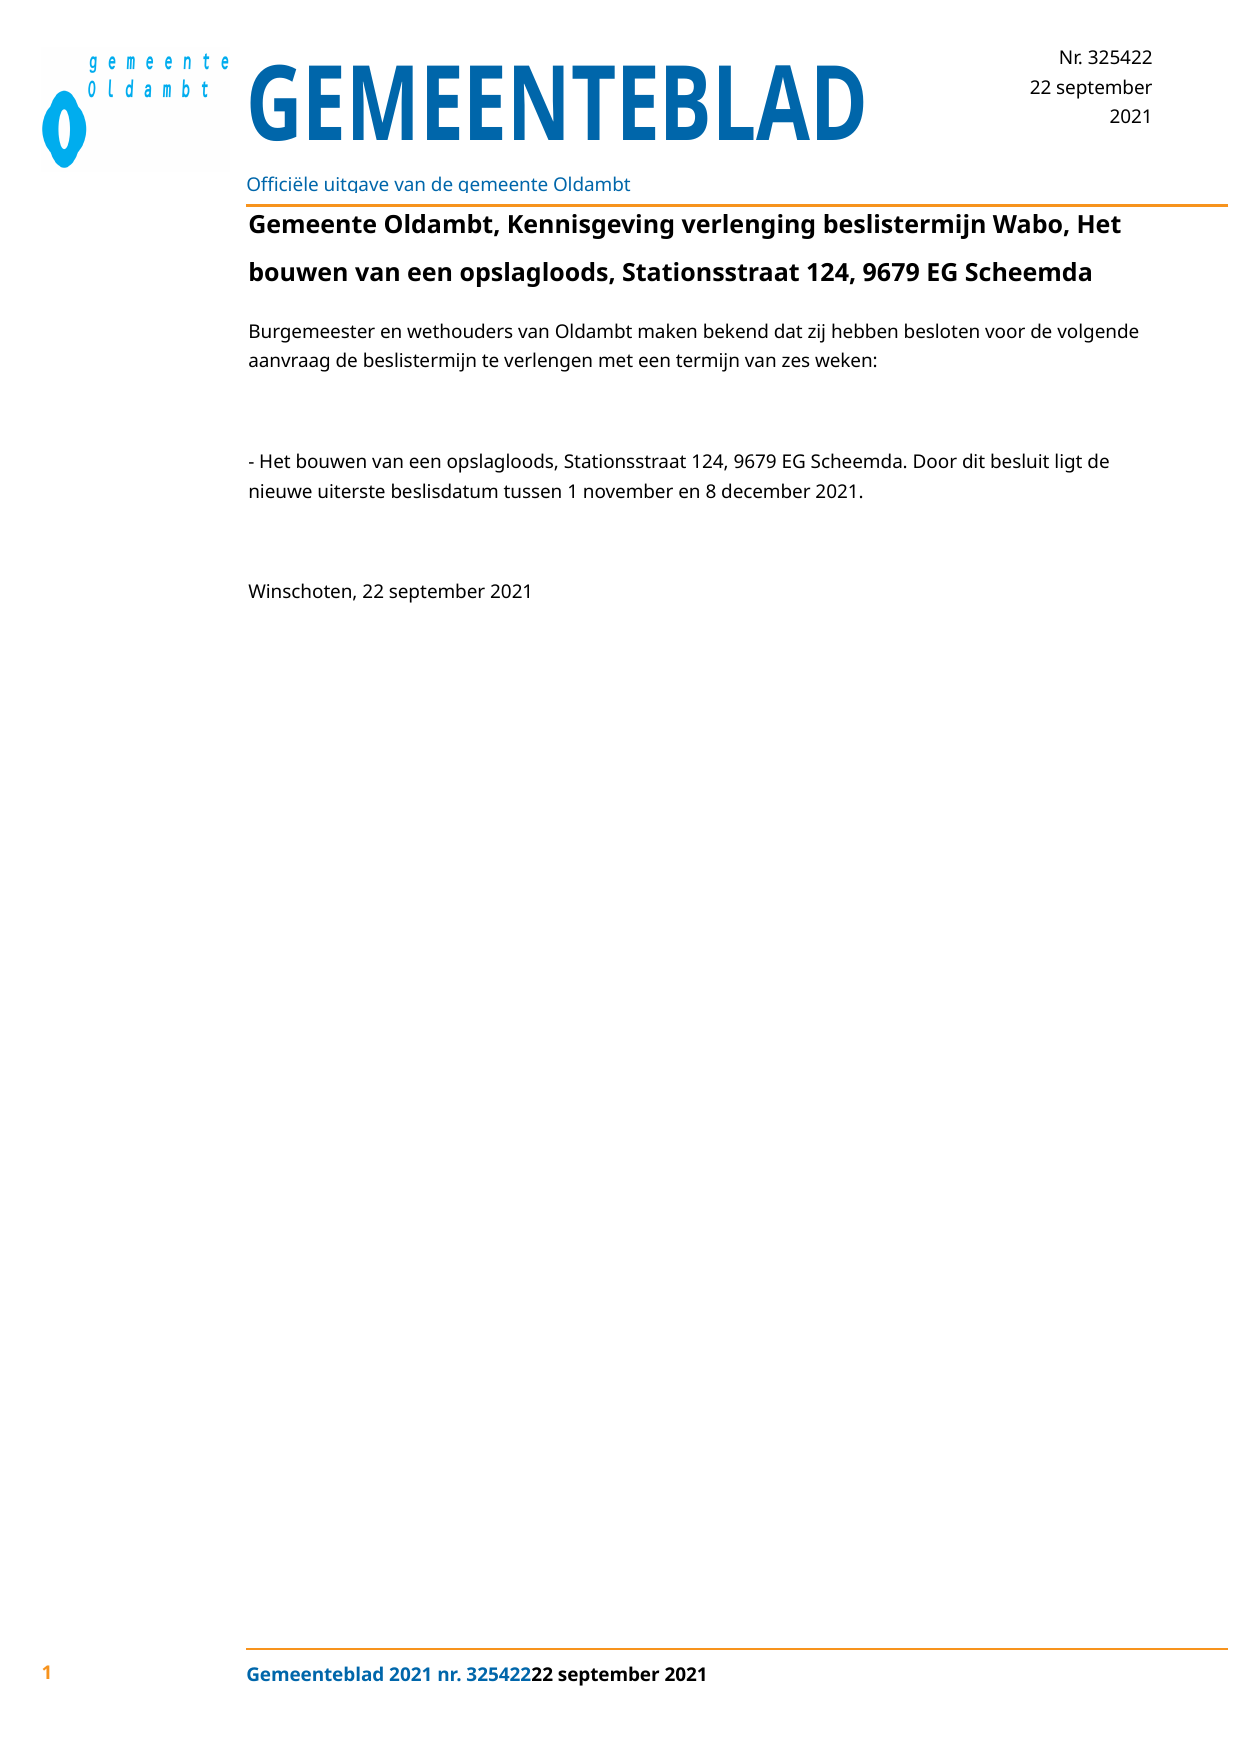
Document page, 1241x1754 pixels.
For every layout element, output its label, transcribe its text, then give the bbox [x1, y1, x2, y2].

text Winschoten, 22 september 2021 [248, 579, 1152, 604]
picture [41, 47, 231, 172]
text Gemeente Oldambt, Kennisgeving verlenging beslistermijn Wabo, Het bouwen van een opslagloods, Stationsstraat 124, 9679 EG Scheemda [248, 207, 1152, 288]
text - Het bouwen van een opslagloods, Stationsstraat 124, 9679 EG Scheemda. Door dit besluit ligt de nieuwe uiterste beslisdatum tussen 1 november en 8 december 2021. [248, 448, 1152, 504]
text Burgemeester en wethouders van Oldambt maken bekend dat zij hebben besloten voor de volgende aanvraag de beslistermijn te verlengen met een termijn van zes weken: [248, 318, 1152, 373]
